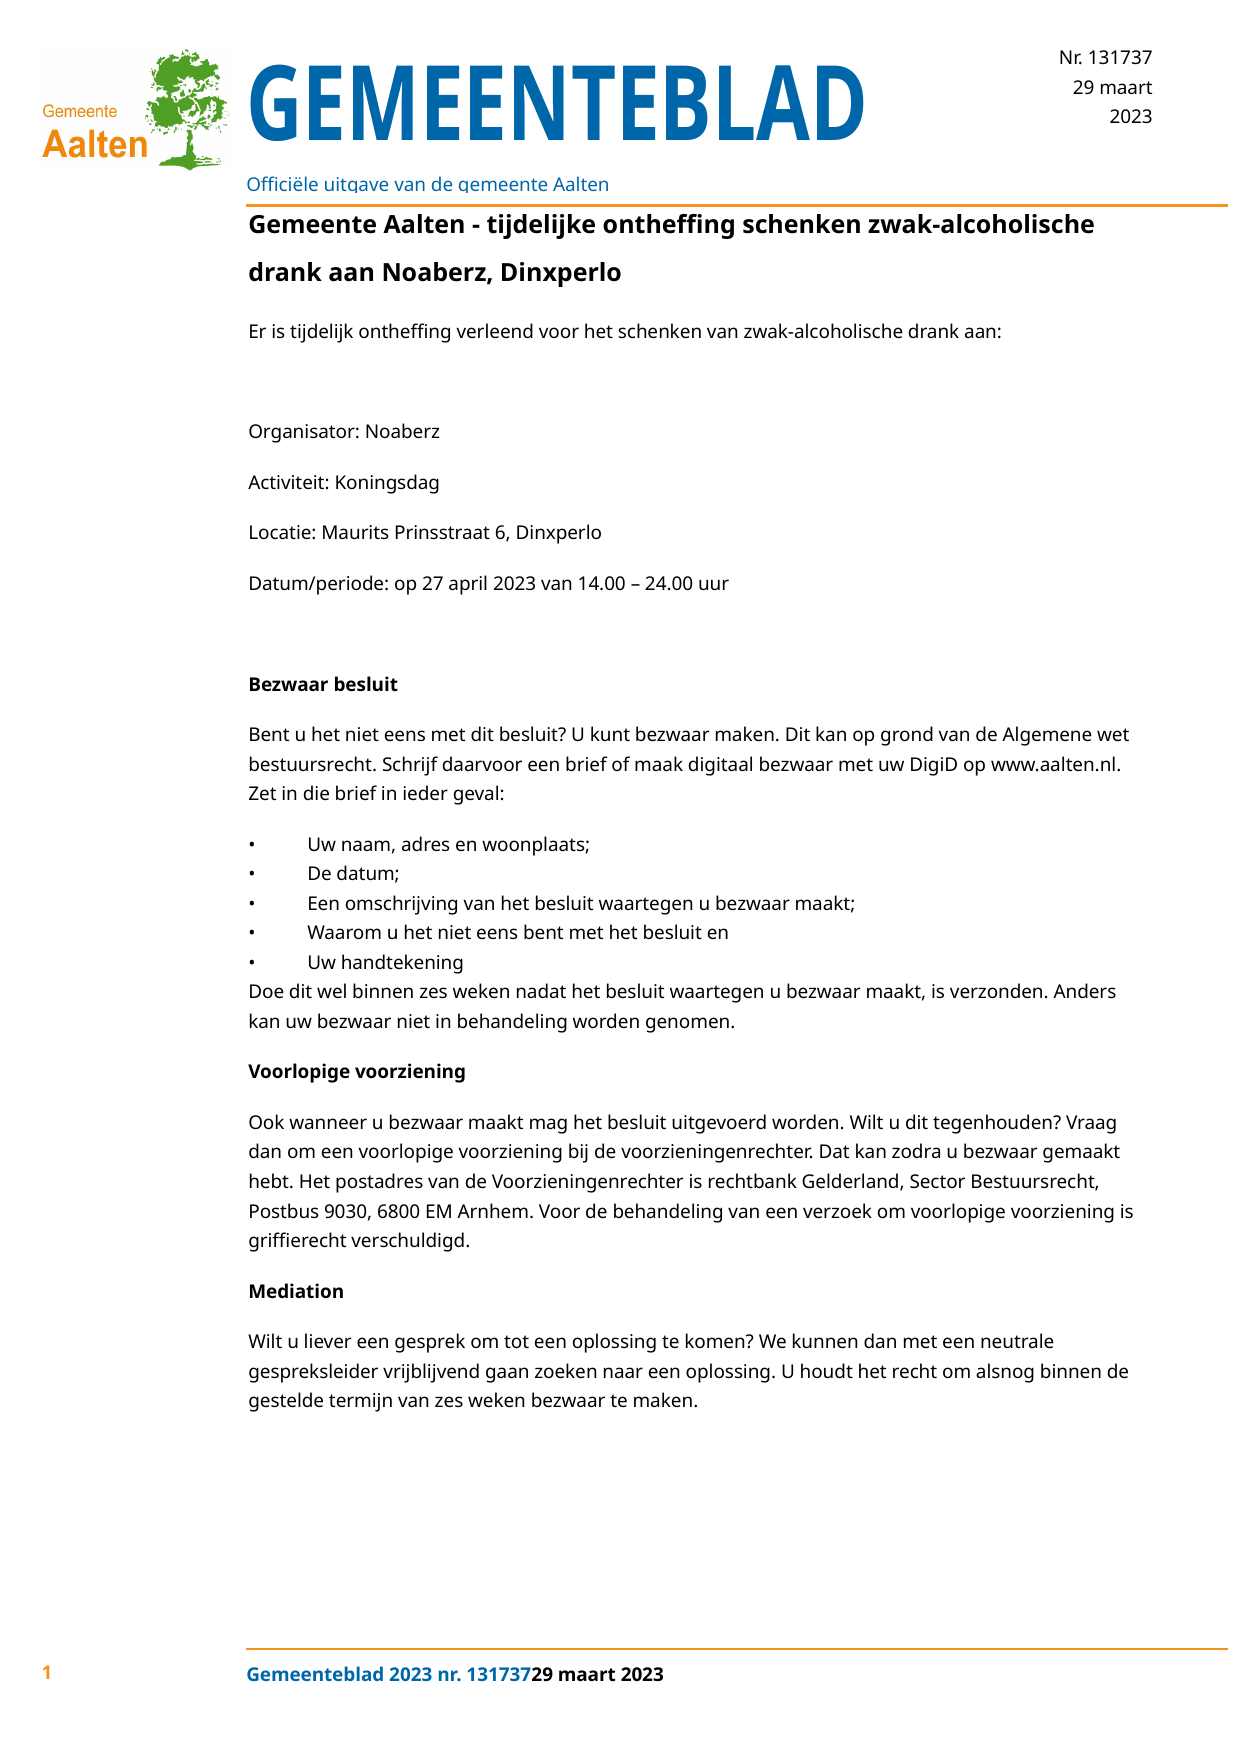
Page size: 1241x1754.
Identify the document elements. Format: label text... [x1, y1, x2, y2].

text Locatie: Maurits Prinsstraat 6, Dinxperlo [248, 519, 1152, 545]
list Uw naam, adres en woonplaats; [248, 831, 1152, 857]
text Organisator: Noaberz [248, 419, 1152, 444]
text Bezwaar besluit [248, 671, 1152, 697]
list Waarom u het niet eens bent met het besluit en [248, 919, 1152, 945]
list De datum; [248, 860, 1152, 886]
text Er is tijdelijk ontheffing verleend voor het schenken van zwak-alcoholische drank aan: [248, 318, 1152, 344]
text Wilt u liever een gesprek om tot een oplossing te komen? We kunnen dan met een neutrale gespreksleider vrijblijvend gaan zoeken naar een oplossing. U houdt het recht om alsnog binnen de gestelde termijn van zes weken bezwaar te maken. [248, 1328, 1152, 1413]
list Uw handtekening [248, 949, 1152, 975]
text Activiteit: Koningsdag [248, 469, 1152, 495]
text Ook wanneer u bezwaar maakt mag het besluit uitgevoerd worden. Wilt u dit tegenhouden? Vraag dan om een voorlopige voorziening bij de voorzieningenrechter. Dat kan zodra u bezwaar gemaakt hebt. Het postadres van de Voorzieningenrechter is rechtbank Gelderland, Sector Bestuursrecht, Postbus 9030, 6800 EM Arnhem. Voor de behandeling van een verzoek om voorlopige voorziening is griffierecht verschuldigd. [248, 1109, 1152, 1253]
text Bent u het niet eens met dit besluit? U kunt bezwaar maken. Dit kan op grond van de Algemene wet bestuursrecht. Schrijf daarvoor een brief of maak digitaal bezwaar met uw DigiD op www.aalten.nl. Zet in die brief in ieder geval: [248, 721, 1152, 806]
text Mediation [248, 1278, 1152, 1304]
list Een omschrijving van het besluit waartegen u bezwaar maakt; [248, 890, 1152, 916]
text Voorlopige voorziening [248, 1059, 1152, 1084]
text Doe dit wel binnen zes weken nadat het besluit waartegen u bezwaar maakt, is verzonden. Anders kan uw bezwaar niet in behandeling worden genomen. [248, 979, 1152, 1034]
text Datum/periode: op 27 april 2023 van 14.00 – 24.00 uur [248, 570, 1152, 596]
picture [41, 47, 231, 172]
text Gemeente Aalten - tijdelijke ontheffing schenken zwak-alcoholische drank aan Noaberz, Dinxperlo [248, 207, 1152, 288]
